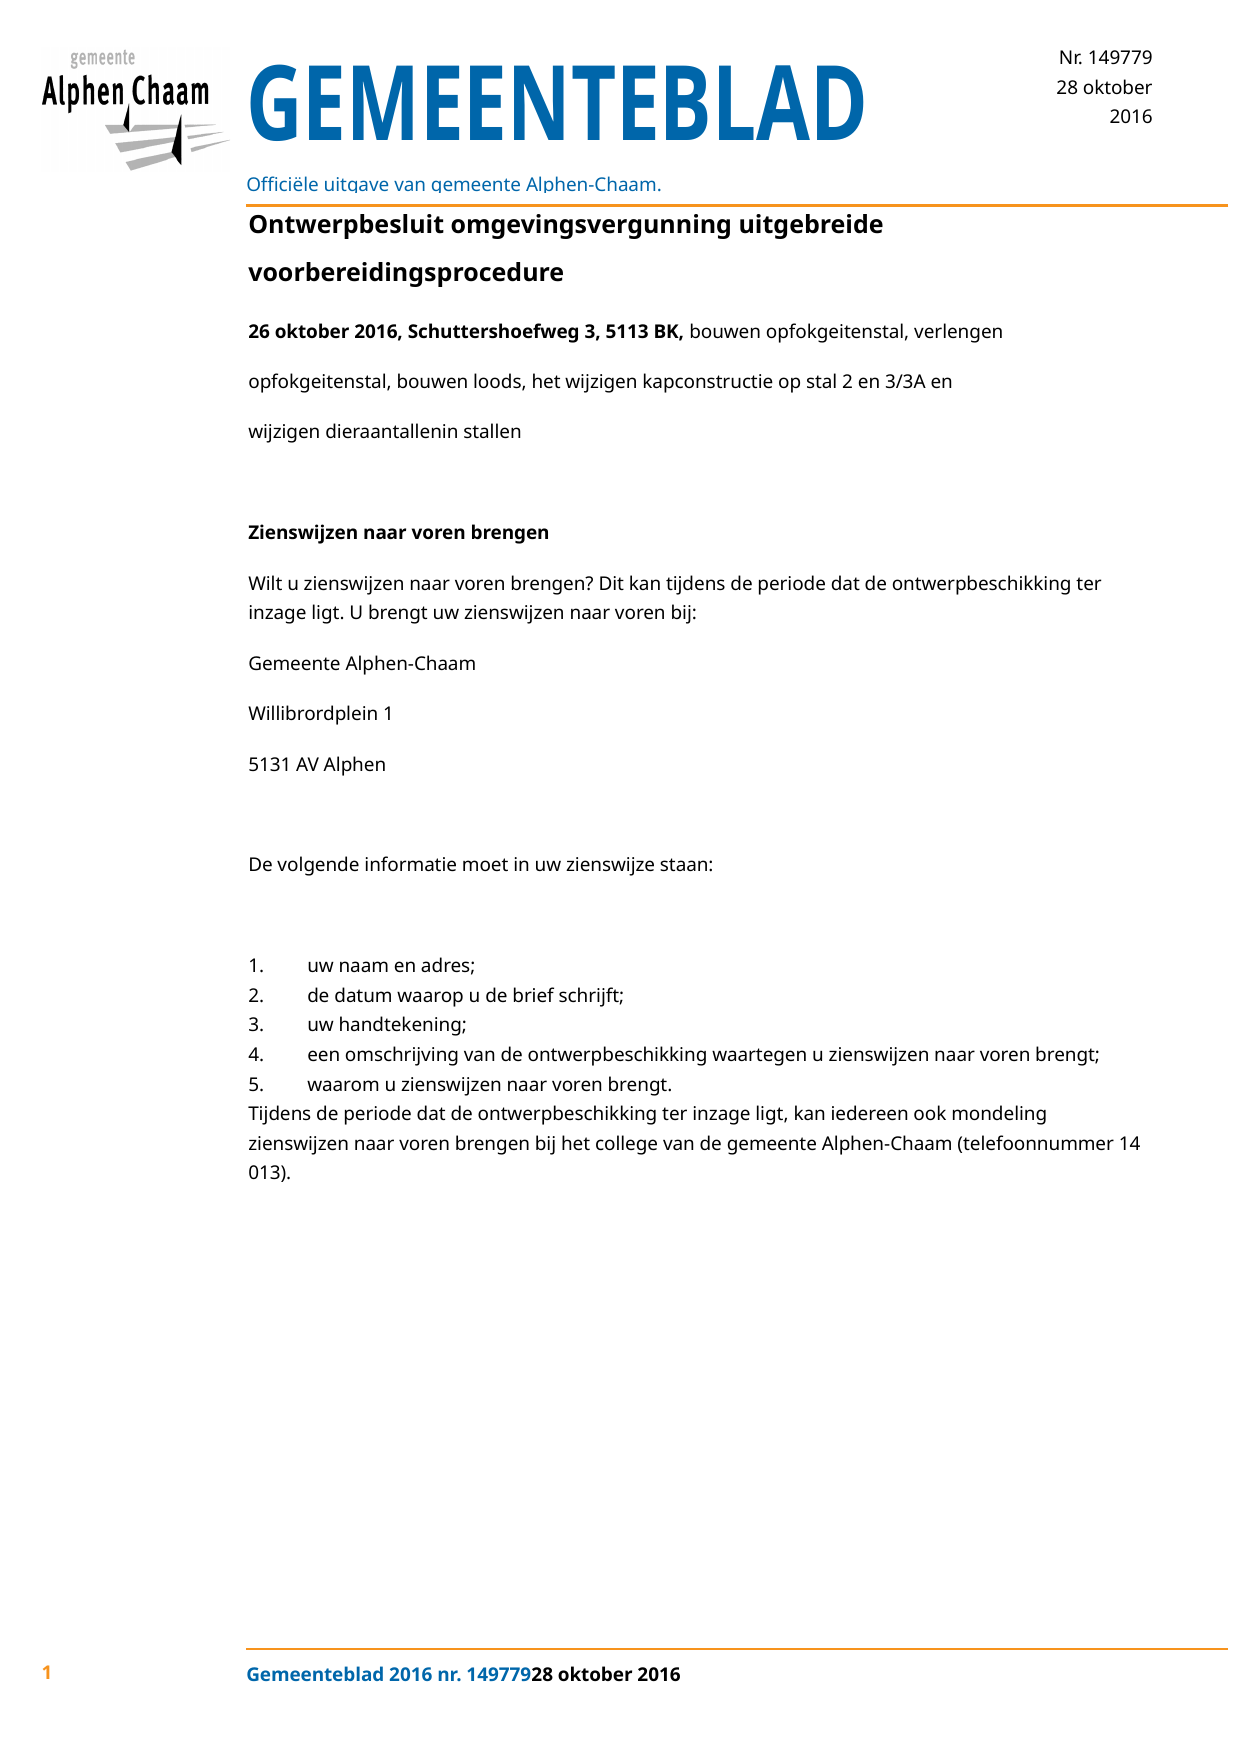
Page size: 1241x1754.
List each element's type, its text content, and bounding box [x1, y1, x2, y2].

list uw naam en adres; [248, 952, 1152, 978]
text Tijdens de periode dat de ontwerpbeschikking ter inzage ligt, kan iedereen ook mondeling zienswijzen naar voren brengen bij het college van de gemeente Alphen-Chaam (telefoonnummer 14 013). [248, 1100, 1152, 1185]
text wijzigen dieraantallenin stallen [248, 419, 1152, 444]
list waarom u zienswijzen naar voren brengt. [248, 1071, 1152, 1097]
text Zienswijzen naar voren brengen [248, 519, 1152, 545]
list een omschrijving van de ontwerpbeschikking waartegen u zienswijzen naar voren brengt; [248, 1041, 1152, 1067]
text 26 oktober 2016, Schuttershoefweg 3, 5113 BK, bouwen opfokgeitenstal, verlengen [248, 318, 1152, 344]
text Gemeente Alphen-Chaam [248, 650, 1152, 676]
text Wilt u zienswijzen naar voren brengen? Dit kan tijdens de periode dat de ontwerpbeschikking ter inzage ligt. U brengt uw zienswijzen naar voren bij: [248, 570, 1152, 625]
text opfokgeitenstal, bouwen loods, het wijzigen kapconstructie op stal 2 en 3/3A en [248, 368, 1152, 394]
picture [41, 47, 231, 172]
list de datum waarop u de brief schrijft; [248, 982, 1152, 1008]
text De volgende informatie moet in uw zienswijze staan: [248, 852, 1152, 877]
text Ontwerpbesluit omgevingsvergunning uitgebreide voorbereidingsprocedure [248, 207, 1152, 288]
text 5131 AV Alphen [248, 751, 1152, 777]
list uw handtekening; [248, 1012, 1152, 1037]
text Willibrordplein 1 [248, 700, 1152, 726]
